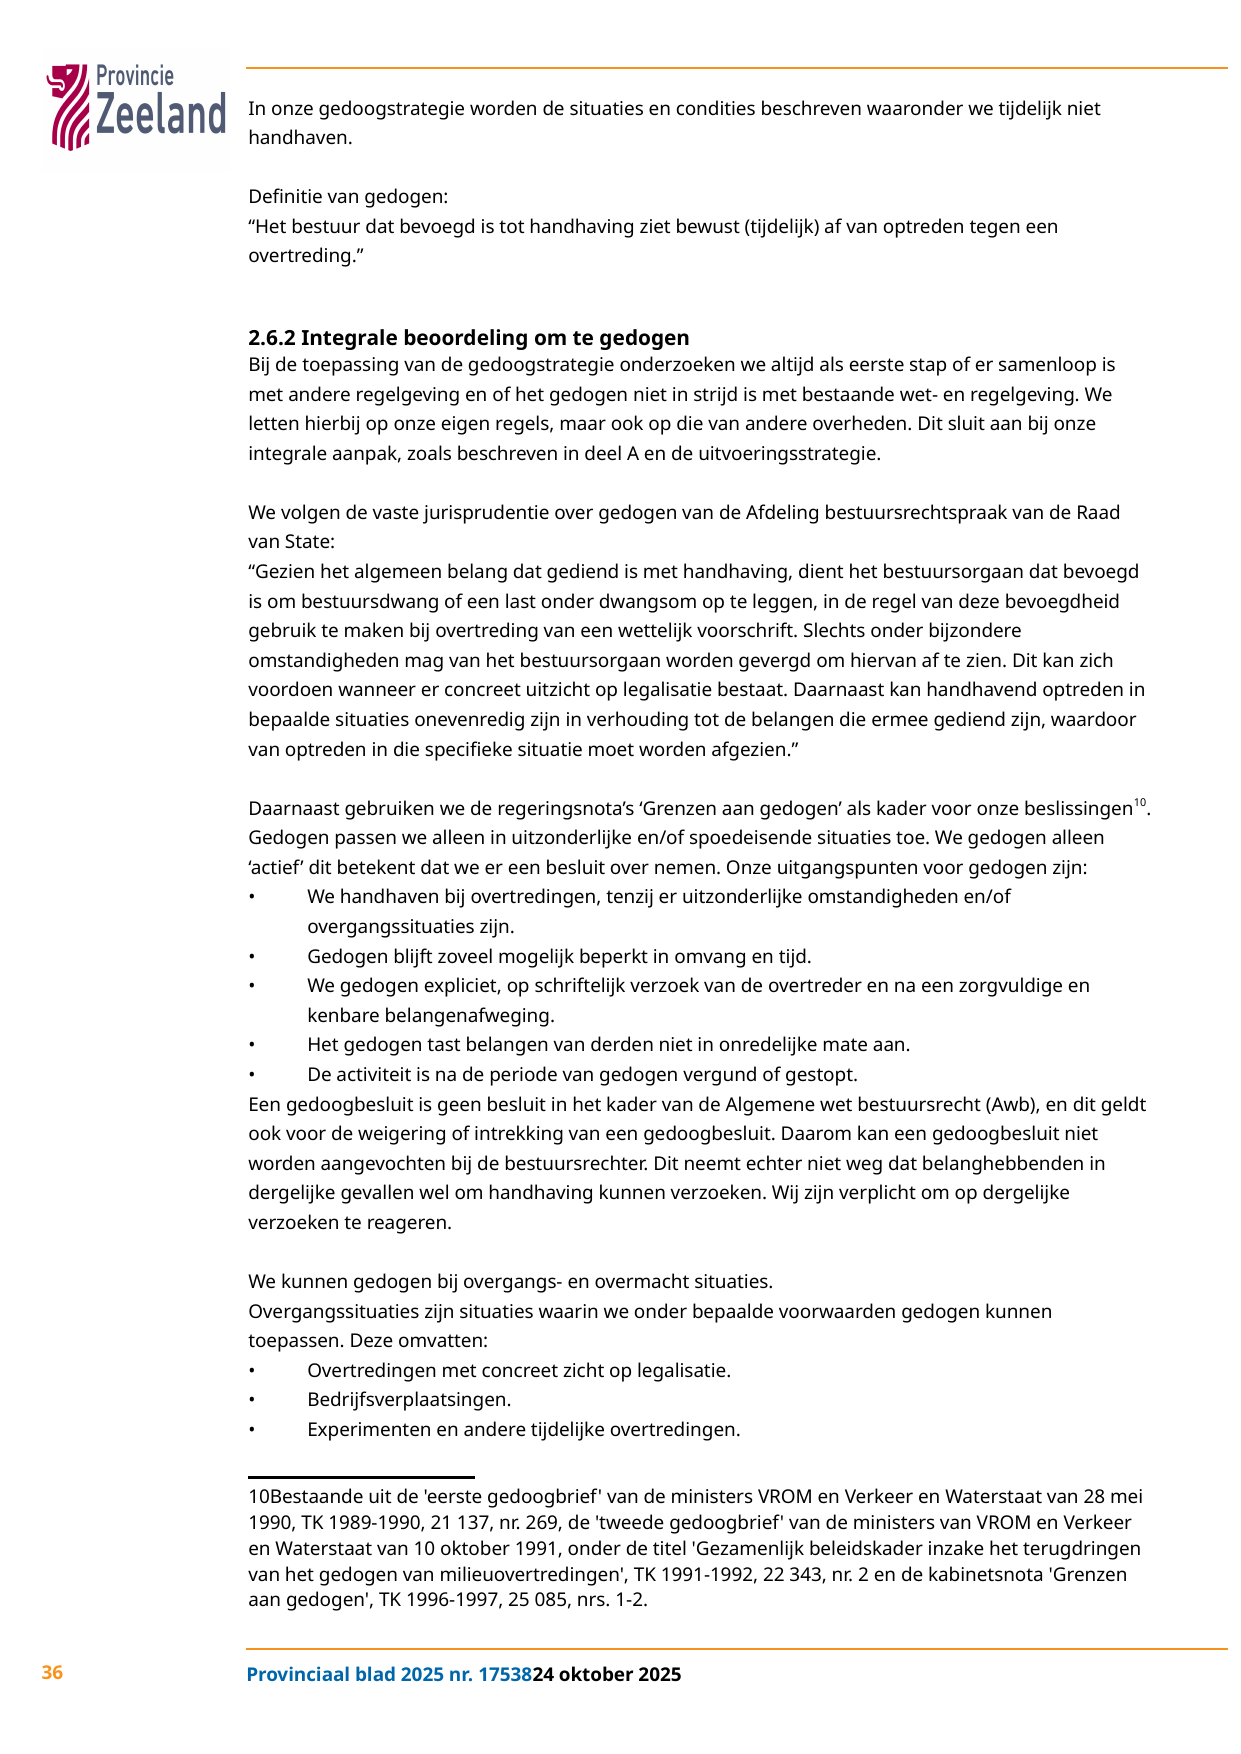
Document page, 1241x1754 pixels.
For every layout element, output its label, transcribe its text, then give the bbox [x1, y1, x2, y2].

text Gedogen passen we alleen in uitzonderlijke en/of spoedeisende situaties toe. We gedogen alleen ‘actief’ dit betekent dat we er een besluit over nemen. Onze uitgangspunten voor gedogen zijn: [248, 824, 1152, 880]
list Bedrijfsverplaatsingen. [248, 1387, 1152, 1412]
list We gedogen expliciet, op schriftelijk verzoek van de overtreder en na een zorgvuldige en kenbare belangenafweging. [248, 972, 1152, 1028]
text Bestaande uit de 'eerste gedoogbrief' van de ministers VROM en Verkeer en Waterstaat van 28 mei 1990, TK 1989-1990, 21 137, nr. 269, de 'tweede gedoogbrief' van de ministers van VROM en Verkeer en Waterstaat van 10 oktober 1991, onder de titel 'Gezamenlijk beleidskader inzake het terugdringen van het gedogen van milieuovertredingen', TK 1991-1992, 22 343, nr. 2 en de kabinetsnota 'Grenzen aan gedogen', TK 1996-1997, 25 085, nrs. 1-2. [248, 1483, 1152, 1612]
text Een gedoogbesluit is geen besluit in het kader van de Algemene wet bestuursrecht (Awb), en dit geldt ook voor de weigering of intrekking van een gedoogbesluit. Daarom kan een gedoogbesluit niet worden aangevochten bij de bestuursrechter. Dit neemt echter niet weg dat belanghebbenden in dergelijke gevallen wel om handhaving kunnen verzoeken. Wij zijn verplicht om op dergelijke verzoeken te reageren. [248, 1091, 1152, 1235]
text Overgangssituaties zijn situaties waarin we onder bepaalde voorwaarden gedogen kunnen toepassen. Deze omvatten: [248, 1298, 1152, 1353]
list Overtredingen met concreet zicht op legalisatie. [248, 1357, 1152, 1383]
list Gedogen blijft zoveel mogelijk beperkt in omvang en tijd. [248, 943, 1152, 968]
text 2.6.2 Integrale beoordeling om te gedogen [248, 323, 1152, 351]
list De activiteit is na de periode van gedogen vergund of gestopt. [248, 1061, 1152, 1087]
text Bij de toepassing van de gedoogstrategie onderzoeken we altijd als eerste stap of er samenloop is met andere regelgeving en of het gedogen niet in strijd is met bestaande wet- en regelgeving. We letten hierbij op onze eigen regels, maar ook op die van andere overheden. Dit sluit aan bij onze integrale aanpak, zoals beschreven in deel A en de uitvoeringsstrategie. [248, 351, 1152, 466]
text “Het bestuur dat bevoegd is tot handhaving ziet bewust (tijdelijk) af van optreden tegen een overtreding.” [248, 213, 1152, 268]
list We handhaven bij overtredingen, tenzij er uitzonderlijke omstandigheden en/of overgangssituaties zijn. [248, 884, 1152, 939]
text Definitie van gedogen: [248, 183, 1152, 209]
list Experimenten en andere tijdelijke overtredingen. [248, 1416, 1152, 1442]
text “Gezien het algemeen belang dat gediend is met handhaving, dient het bestuursorgaan dat bevoegd is om bestuursdwang of een last onder dwangsom op te leggen, in de regel van deze bevoegdheid gebruik te maken bij overtreding van een wettelijk voorschrift. Slechts onder bijzondere omstandigheden mag van het bestuursorgaan worden gevergd om hiervan af te zien. Dit kan zich voordoen wanneer er concreet uitzicht op legalisatie bestaat. Daarnaast kan handhavend optreden in bepaalde situaties onevenredig zijn in verhouding tot de belangen die ermee gediend zijn, waardoor van optreden in die specifieke situatie moet worden afgezien.” [248, 558, 1152, 761]
text Daarnaast gebruiken we de regeringsnota’s ‘Grenzen aan gedogen’ als kader voor onze beslissingen. [248, 795, 1152, 821]
picture [41, 47, 231, 172]
list Het gedogen tast belangen van derden niet in onredelijke mate aan. [248, 1032, 1152, 1057]
text In onze gedoogstrategie worden de situaties en condities beschreven waaronder we tijdelijk niet handhaven. [248, 95, 1152, 150]
text We kunnen gedogen bij overgangs- en overmacht situaties. [248, 1268, 1152, 1294]
text We volgen de vaste jurisprudentie over gedogen van de Afdeling bestuursrechtspraak van de Raad van State: [248, 499, 1152, 554]
